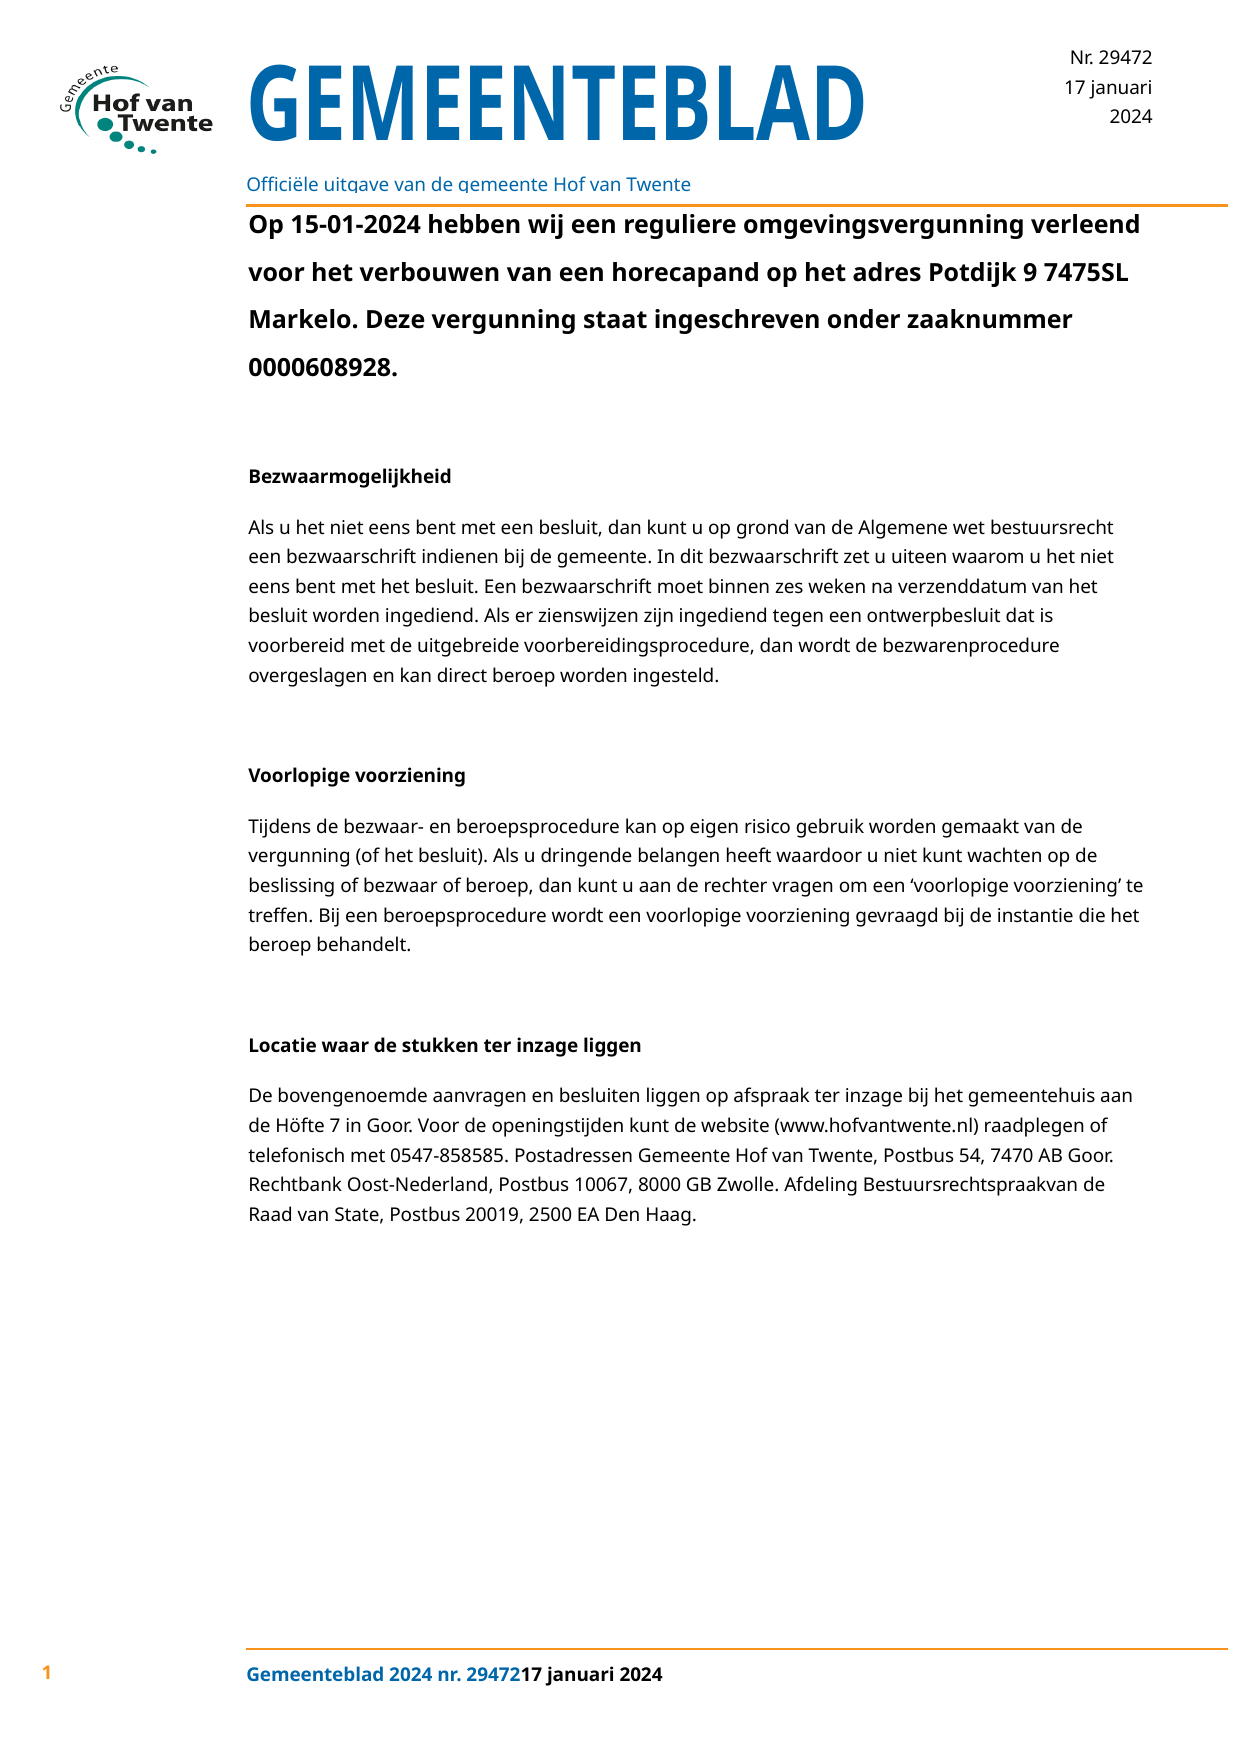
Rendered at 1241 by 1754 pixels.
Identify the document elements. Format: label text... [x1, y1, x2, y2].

text Tijdens de bezwaar- en beroepsprocedure kan op eigen risico gebruik worden gemaakt van de vergunning (of het besluit). Als u dringende belangen heeft waardoor u niet kunt wachten op de beslissing of bezwaar of beroep, dan kunt u aan de rechter vragen om een ‘voorlopige voorziening’ te treffen. Bij een beroepsprocedure wordt een voorlopige voorziening gevraagd bij de instantie die het beroep behandelt. [248, 813, 1152, 957]
text Bezwaarmogelijkheid [248, 463, 1152, 489]
picture [41, 47, 231, 172]
text Als u het niet eens bent met een besluit, dan kunt u op grond van de Algemene wet bestuursrecht een bezwaarschrift indienen bij de gemeente. In dit bezwaarschrift zet u uiteen waarom u het niet eens bent met het besluit. Een bezwaarschrift moet binnen zes weken na verzenddatum van het besluit worden ingediend. Als er zienswijzen zijn ingediend tegen een ontwerpbesluit dat is voorbereid met de uitgebreide voorbereidingsprocedure, dan wordt de bezwarenprocedure overgeslagen en kan direct beroep worden ingesteld. [248, 514, 1152, 688]
text Voorlopige voorziening [248, 763, 1152, 788]
text Locatie waar de stukken ter inzage liggen [248, 1032, 1152, 1058]
text Op 15-01-2024 hebben wij een reguliere omgevingsvergunning verleend voor het verbouwen van een horecapand op het adres Potdijk 9 7475SL Markelo. Deze vergunning staat ingeschreven onder zaaknummer 0000608928. [248, 207, 1152, 384]
text De bovengenoemde aanvragen en besluiten liggen op afspraak ter inzage bij het gemeentehuis aan de Höfte 7 in Goor. Voor de openingstijden kunt de website (www.hofvantwente.nl) raadplegen of telefonisch met 0547-858585. Postadressen Gemeente Hof van Twente, Postbus 54, 7470 AB Goor. Rechtbank Oost-Nederland, Postbus 10067, 8000 GB Zwolle. Afdeling Bestuursrechtspraakvan de Raad van State, Postbus 20019, 2500 EA Den Haag. [248, 1083, 1152, 1227]
